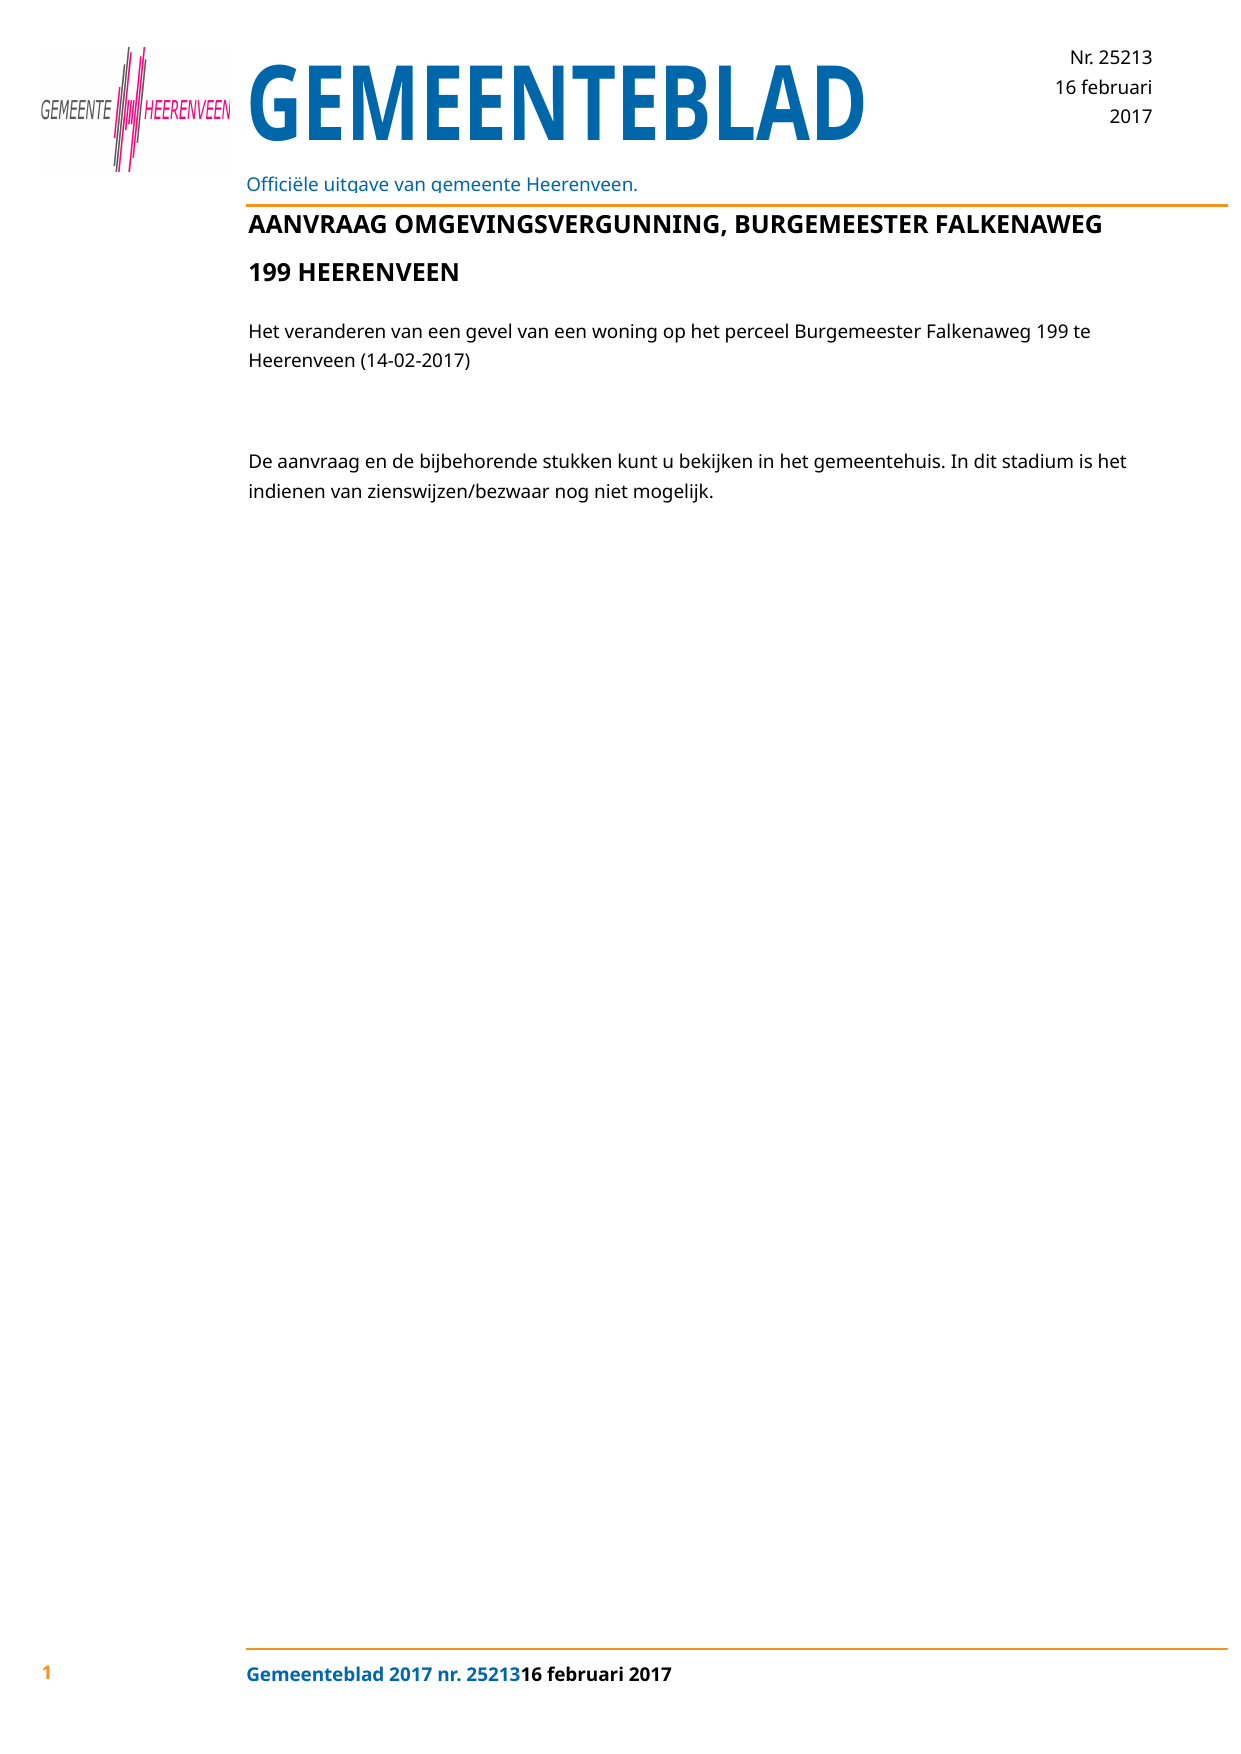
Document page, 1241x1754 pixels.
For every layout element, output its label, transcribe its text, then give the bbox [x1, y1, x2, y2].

text De aanvraag en de bijbehorende stukken kunt u bekijken in het gemeentehuis. In dit stadium is het indienen van zienswijzen/bezwaar nog niet mogelijk. [248, 448, 1152, 504]
text Het veranderen van een gevel van een woning op het perceel Burgemeester Falkenaweg 199 te Heerenveen (14-02-2017) [248, 318, 1152, 373]
text AANVRAAG OMGEVINGSVERGUNNING, BURGEMEESTER FALKENAWEG 199 HEERENVEEN [248, 207, 1152, 288]
picture [41, 47, 231, 172]
